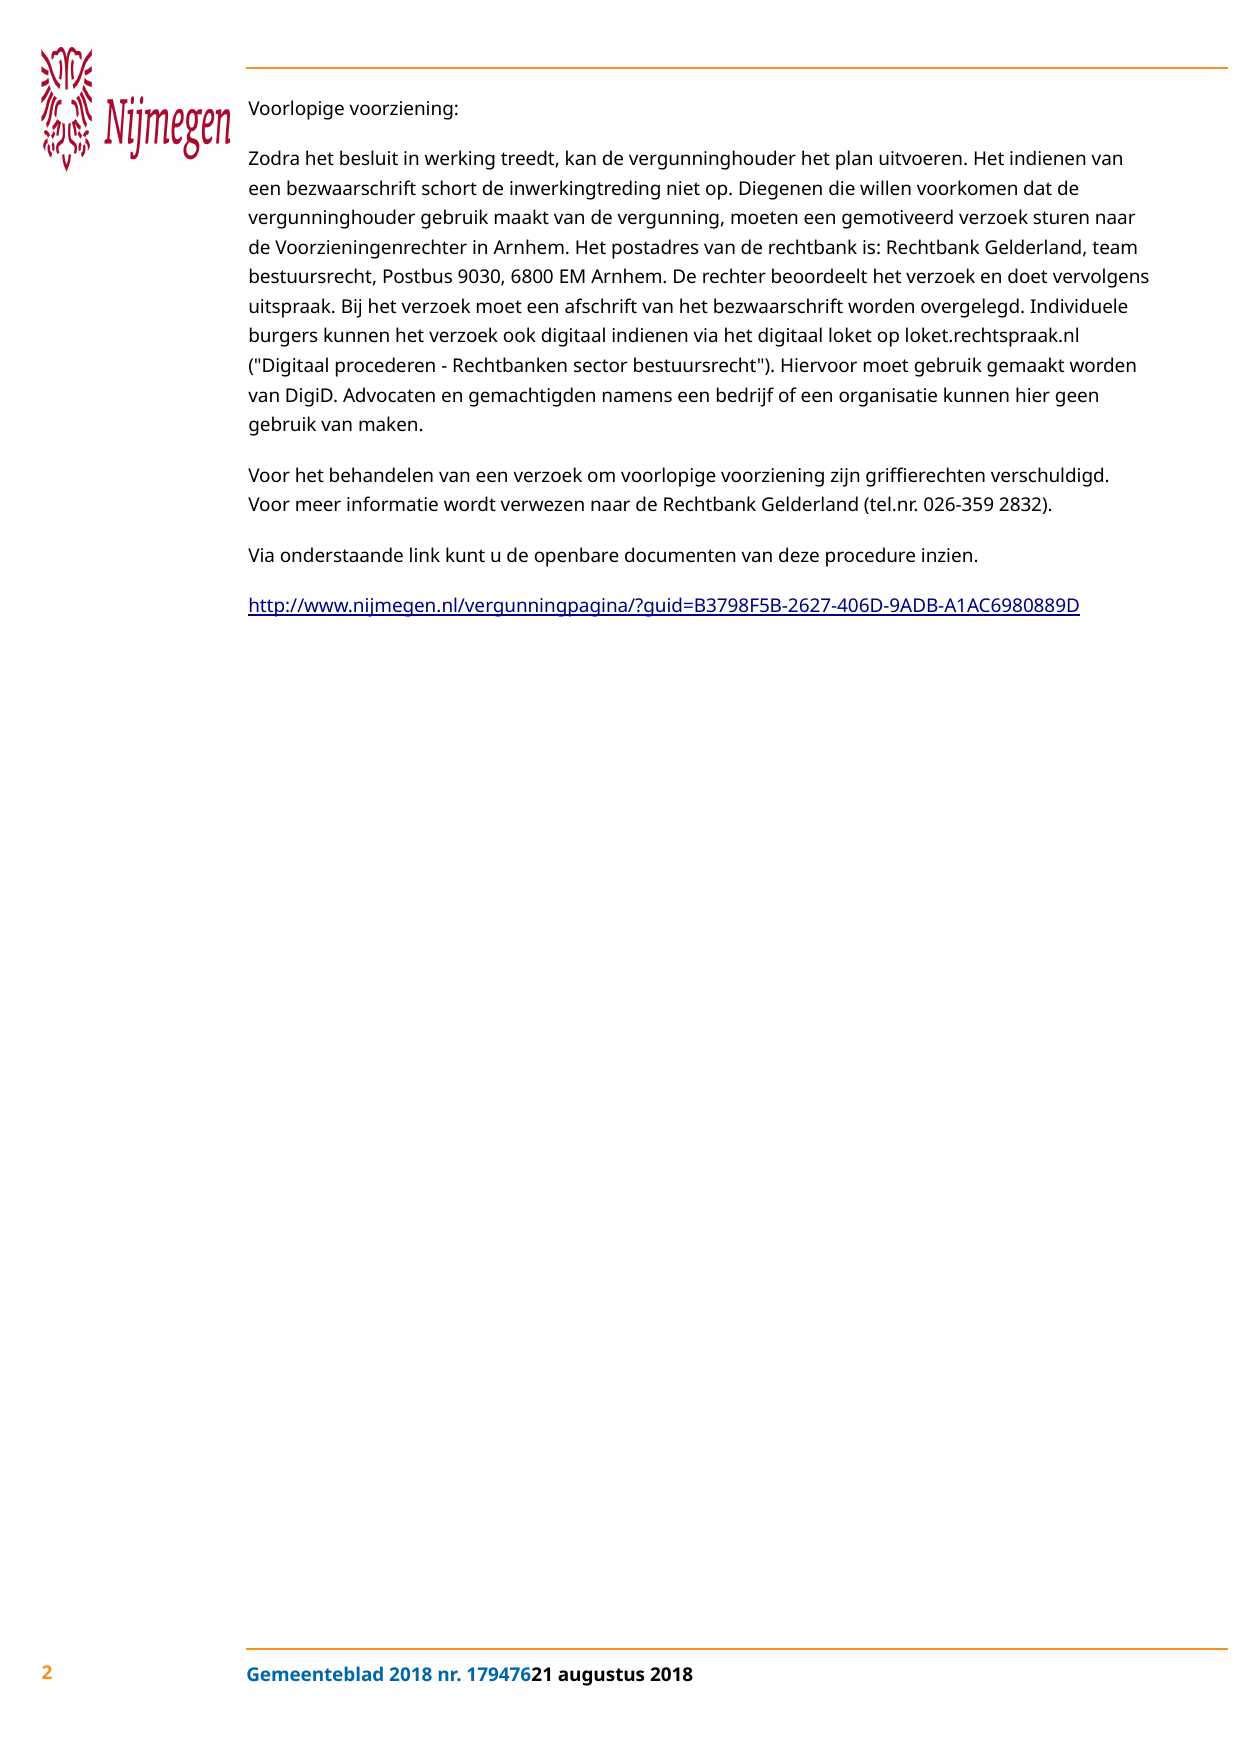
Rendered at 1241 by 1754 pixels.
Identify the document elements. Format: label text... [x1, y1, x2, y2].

text Voor het behandelen van een verzoek om voorlopige voorziening zijn griffierechten verschuldigd. Voor meer informatie wordt verwezen naar de Rechtbank Gelderland (tel.nr. 026-359 2832). [248, 462, 1152, 517]
picture [41, 47, 231, 172]
text Zodra het besluit in werking treedt, kan de vergunninghouder het plan uitvoeren. Het indienen van een bezwaarschrift schort de inwerkingtreding niet op. Diegenen die willen voorkomen dat de vergunninghouder gebruik maakt van de vergunning, moeten een gemotiveerd verzoek sturen naar de Voorzieningenrechter in Arnhem. Het postadres van de rechtbank is: Rechtbank Gelderland, team bestuursrecht, Postbus 9030, 6800 EM Arnhem. De rechter beoordeelt het verzoek en doet vervolgens uitspraak. Bij het verzoek moet een afschrift van het bezwaarschrift worden overgelegd. Individuele burgers kunnen het verzoek ook digitaal indienen via het digitaal loket op loket.rechtspraak.nl ("Digitaal procederen - Rechtbanken sector bestuursrecht"). Hiervoor moet gebruik gemaakt worden van DigiD. Advocaten en gemachtigden namens een bedrijf of een organisatie kunnen hier geen gebruik van maken. [248, 145, 1152, 437]
text Via onderstaande link kunt u de openbare documenten van deze procedure inzien. [248, 542, 1152, 568]
text Voorlopige voorziening: [248, 95, 1152, 121]
text http://www.nijmegen.nl/vergunningpagina/?guid=B3798F5B-2627-406D-9ADB-A1AC6980889D [248, 592, 1152, 618]
